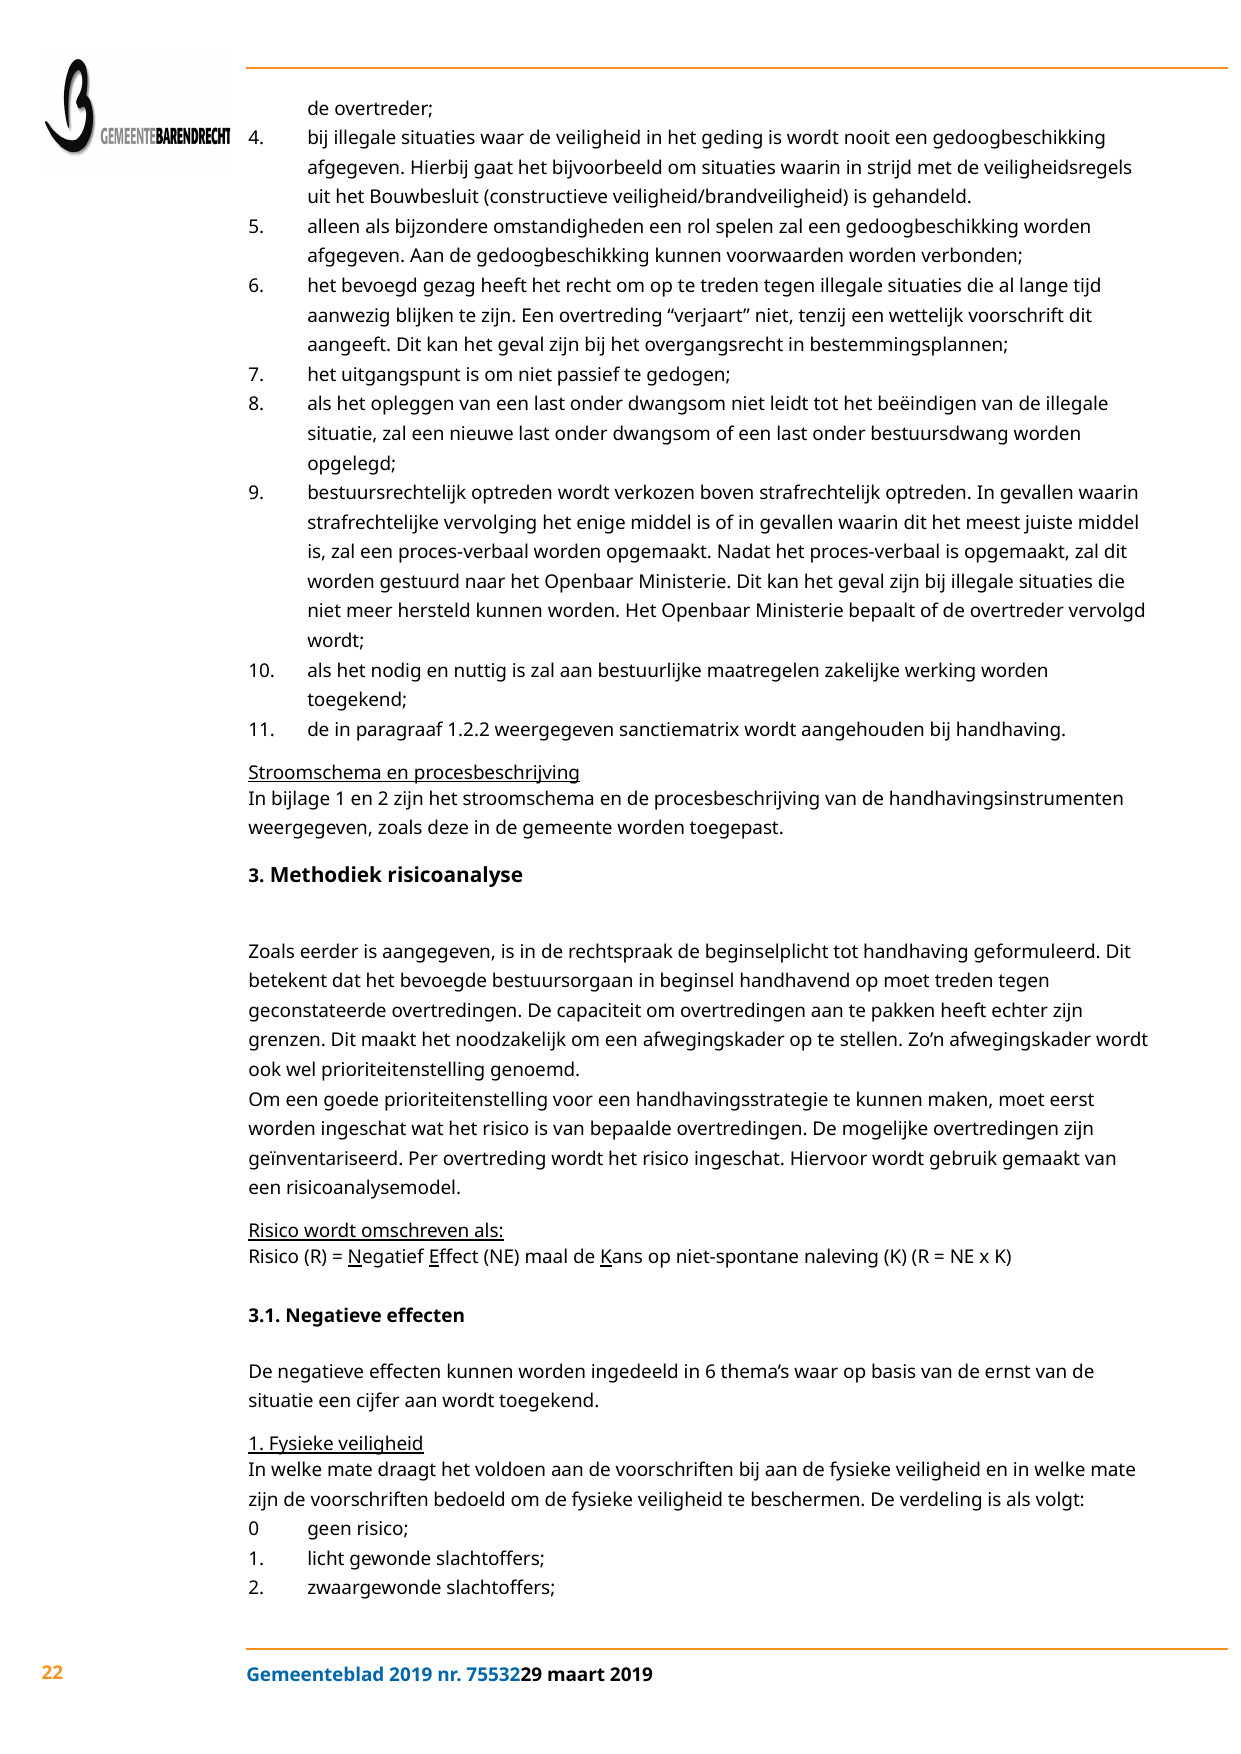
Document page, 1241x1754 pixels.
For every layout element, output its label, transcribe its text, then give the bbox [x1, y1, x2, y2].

list het uitgangspunt is om niet passief te gedogen; [248, 361, 1152, 387]
list licht gewonde slachtoffers; [248, 1545, 1152, 1571]
text Zoals eerder is aangegeven, is in de rechtspraak de beginselplicht tot handhaving geformuleerd. Dit betekent dat het bevoegde bestuursorgaan in beginsel handhavend op moet treden tegen geconstateerde overtredingen. De capaciteit om overtredingen aan te pakken heeft echter zijn grenzen. Dit maakt het noodzakelijk om een afwegingskader op te stellen. Zo’n afwegingskader wordt ook wel prioriteitenstelling genoemd. [248, 938, 1152, 1082]
text 3. Methodiek risicoanalyse [248, 860, 1152, 888]
text Stroomschema en procesbeschrijving [248, 759, 1152, 785]
list bestuursrechtelijk optreden wordt verkozen boven strafrechtelijk optreden. In gevallen waarin strafrechtelijke vervolging het enige middel is of in gevallen waarin dit het meest juiste middel is, zal een proces-verbaal worden opgemaakt. Nadat het proces-verbaal is opgemaakt, zal dit worden gestuurd naar het Openbaar Ministerie. Dit kan het geval zijn bij illegale situaties die niet meer hersteld kunnen worden. Het Openbaar Ministerie bepaalt of de overtreder vervolgd wordt; [248, 479, 1152, 653]
list zwaargewonde slachtoffers; [248, 1574, 1152, 1600]
text Om een goede prioriteitenstelling voor een handhavingsstrategie te kunnen maken, moet eerst worden ingeschat wat het risico is van bepaalde overtredingen. De mogelijke overtredingen zijn geïnventariseerd. Per overtreding wordt het risico ingeschat. Hiervoor wordt gebruik gemaakt van een risicoanalysemodel. [248, 1086, 1152, 1200]
list alleen als bijzondere omstandigheden een rol spelen zal een gedoogbeschikking worden afgegeven. Aan de gedoogbeschikking kunnen voorwaarden worden verbonden; [248, 213, 1152, 268]
text Risico (R) = Negatief Effect (NE) maal de Kans op niet-spontane naleving (K) (R = NE x K) [248, 1243, 1152, 1269]
text De negatieve effecten kunnen worden ingedeeld in 6 thema’s waar op basis van de ernst van de situatie een cijfer aan wordt toegekend. [248, 1358, 1152, 1413]
picture [41, 47, 231, 172]
text Risico wordt omschreven als: [248, 1218, 1152, 1243]
list als het nodig en nuttig is zal aan bestuurlijke maatregelen zakelijke werking worden toegekend; [248, 657, 1152, 712]
text 3.1. Negatieve effecten [248, 1302, 1152, 1328]
list de in paragraaf 1.2.2 weergegeven sanctiematrix wordt aangehouden bij handhaving. [248, 716, 1152, 742]
text 1. Fysieke veiligheid [248, 1431, 1152, 1456]
text In welke mate draagt het voldoen aan de voorschriften bij aan de fysieke veiligheid en in welke mate zijn de voorschriften bedoeld om de fysieke veiligheid te beschermen. De verdeling is als volgt: [248, 1456, 1152, 1512]
list bij illegale situaties waar de veiligheid in het geding is wordt nooit een gedoogbeschikking afgegeven. Hierbij gaat het bijvoorbeeld om situaties waarin in strijd met de veiligheidsregels uit het Bouwbesluit (constructieve veiligheid/brandveiligheid) is gehandeld. [248, 124, 1152, 209]
list als het opleggen van een last onder dwangsom niet leidt tot het beëindigen van de illegale situatie, zal een nieuwe last onder dwangsom of een last onder bestuursdwang worden opgelegd; [248, 391, 1152, 476]
list het bevoegd gezag heeft het recht om op te treden tegen illegale situaties die al lange tijd aanwezig blijken te zijn. Een overtreding “verjaart” niet, tenzij een wettelijk voorschrift dit aangeeft. Dit kan het geval zijn bij het overgangsrecht in bestemmingsplannen; [248, 272, 1152, 357]
list geen risico; [248, 1515, 1152, 1541]
list de overtreder; [248, 95, 1152, 121]
text In bijlage 1 en 2 zijn het stroomschema en de procesbeschrijving van de handhavingsinstrumenten weergegeven, zoals deze in de gemeente worden toegepast. [248, 785, 1152, 840]
